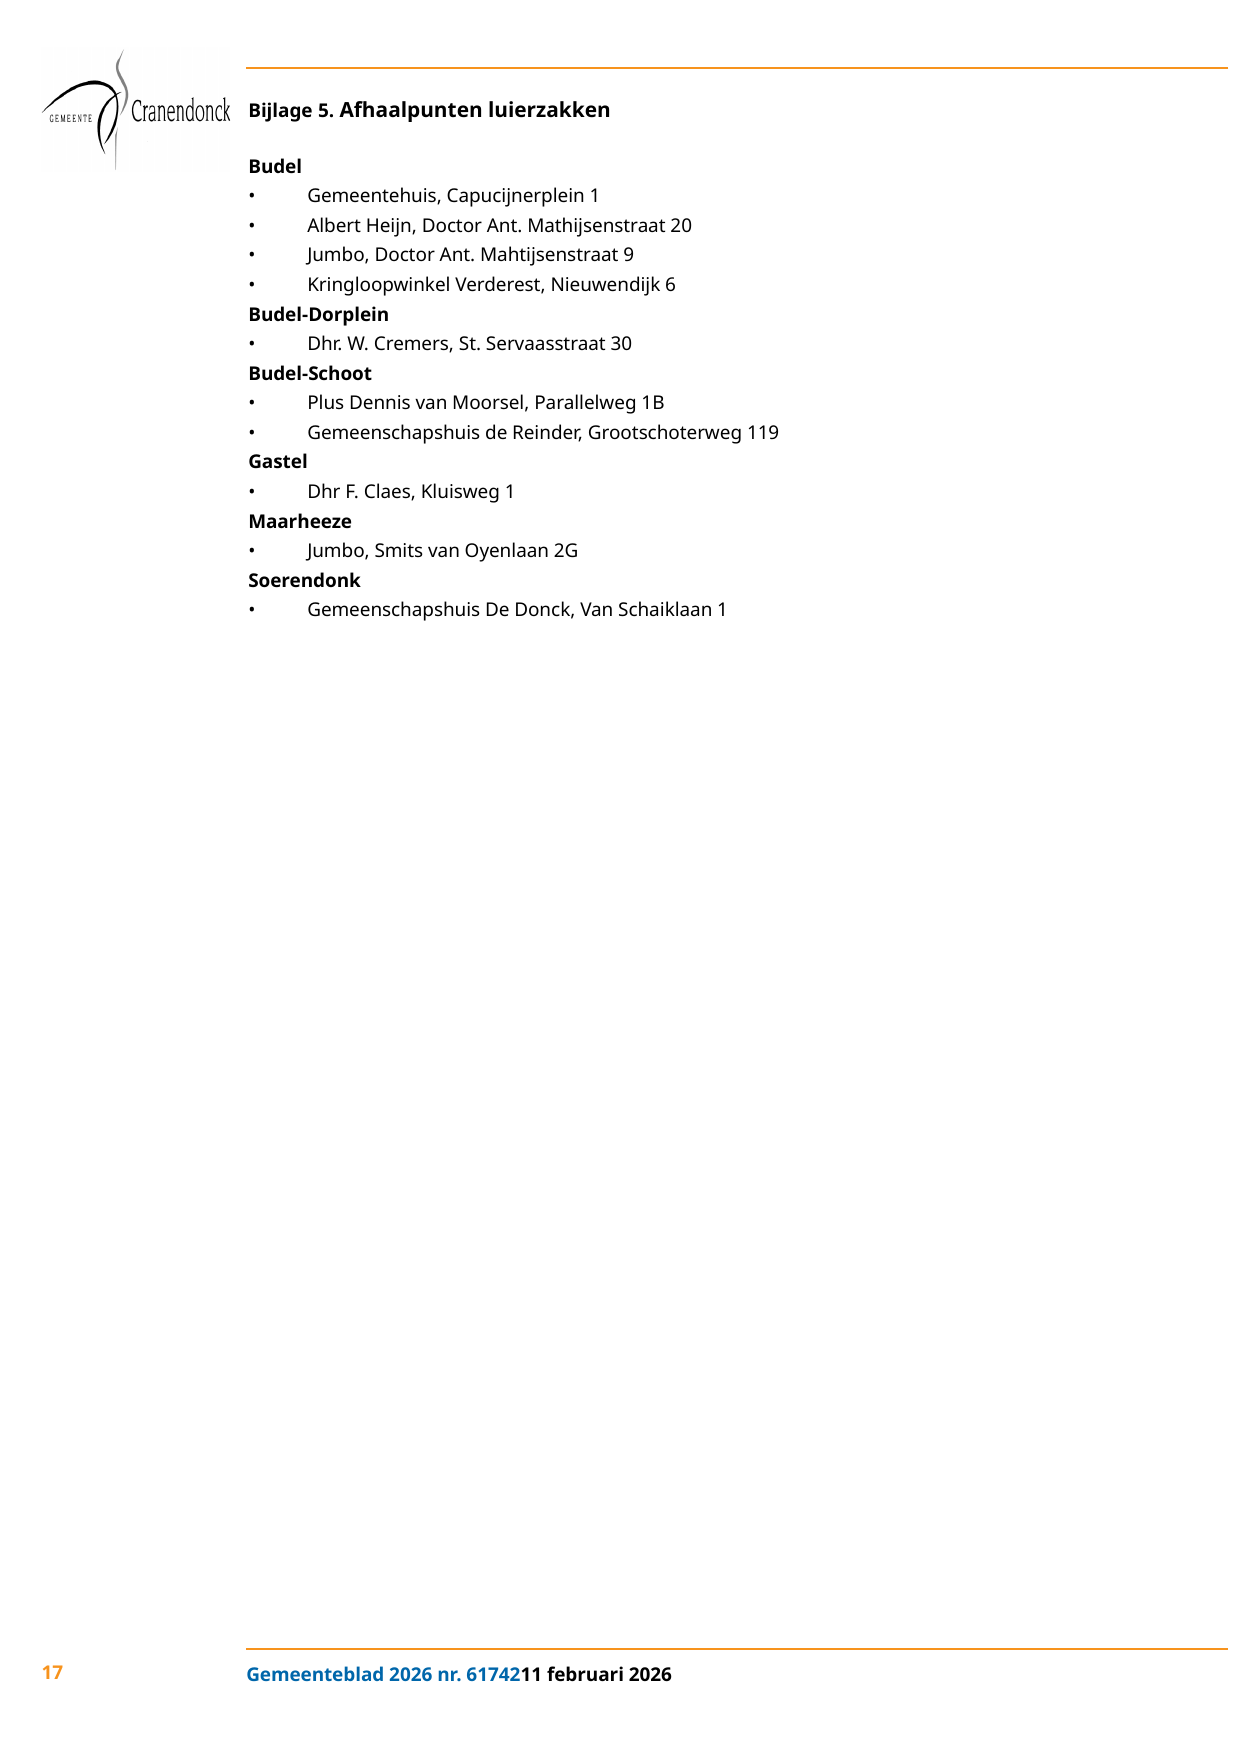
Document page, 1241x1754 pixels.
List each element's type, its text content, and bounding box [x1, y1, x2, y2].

text Soerendonk [248, 567, 1152, 593]
list Dhr F. Claes, Kluisweg 1 [248, 478, 1152, 504]
text Maarheeze [248, 508, 1152, 534]
text Bijlage 5. Afhaalpunten luierzakken [248, 95, 1152, 123]
text Budel [248, 153, 1152, 179]
list Gemeenschapshuis De Donck, Van Schaiklaan 1 [248, 597, 1152, 622]
text Gastel [248, 449, 1152, 474]
list Plus Dennis van Moorsel, Parallelweg 1B [248, 389, 1152, 415]
text Budel-Dorplein [248, 301, 1152, 327]
list Kringloopwinkel Verderest, Nieuwendijk 6 [248, 271, 1152, 297]
list Gemeentehuis, Capucijnerplein 1 [248, 182, 1152, 208]
list Dhr. W. Cremers, St. Servaasstraat 30 [248, 330, 1152, 356]
list Jumbo, Doctor Ant. Mahtijsenstraat 9 [248, 242, 1152, 267]
list Albert Heijn, Doctor Ant. Mathijsenstraat 20 [248, 212, 1152, 238]
text Budel-Schoot [248, 360, 1152, 386]
list Jumbo, Smits van Oyenlaan 2G [248, 537, 1152, 563]
picture [41, 47, 231, 172]
list Gemeenschapshuis de Reinder, Grootschoterweg 119 [248, 419, 1152, 445]
